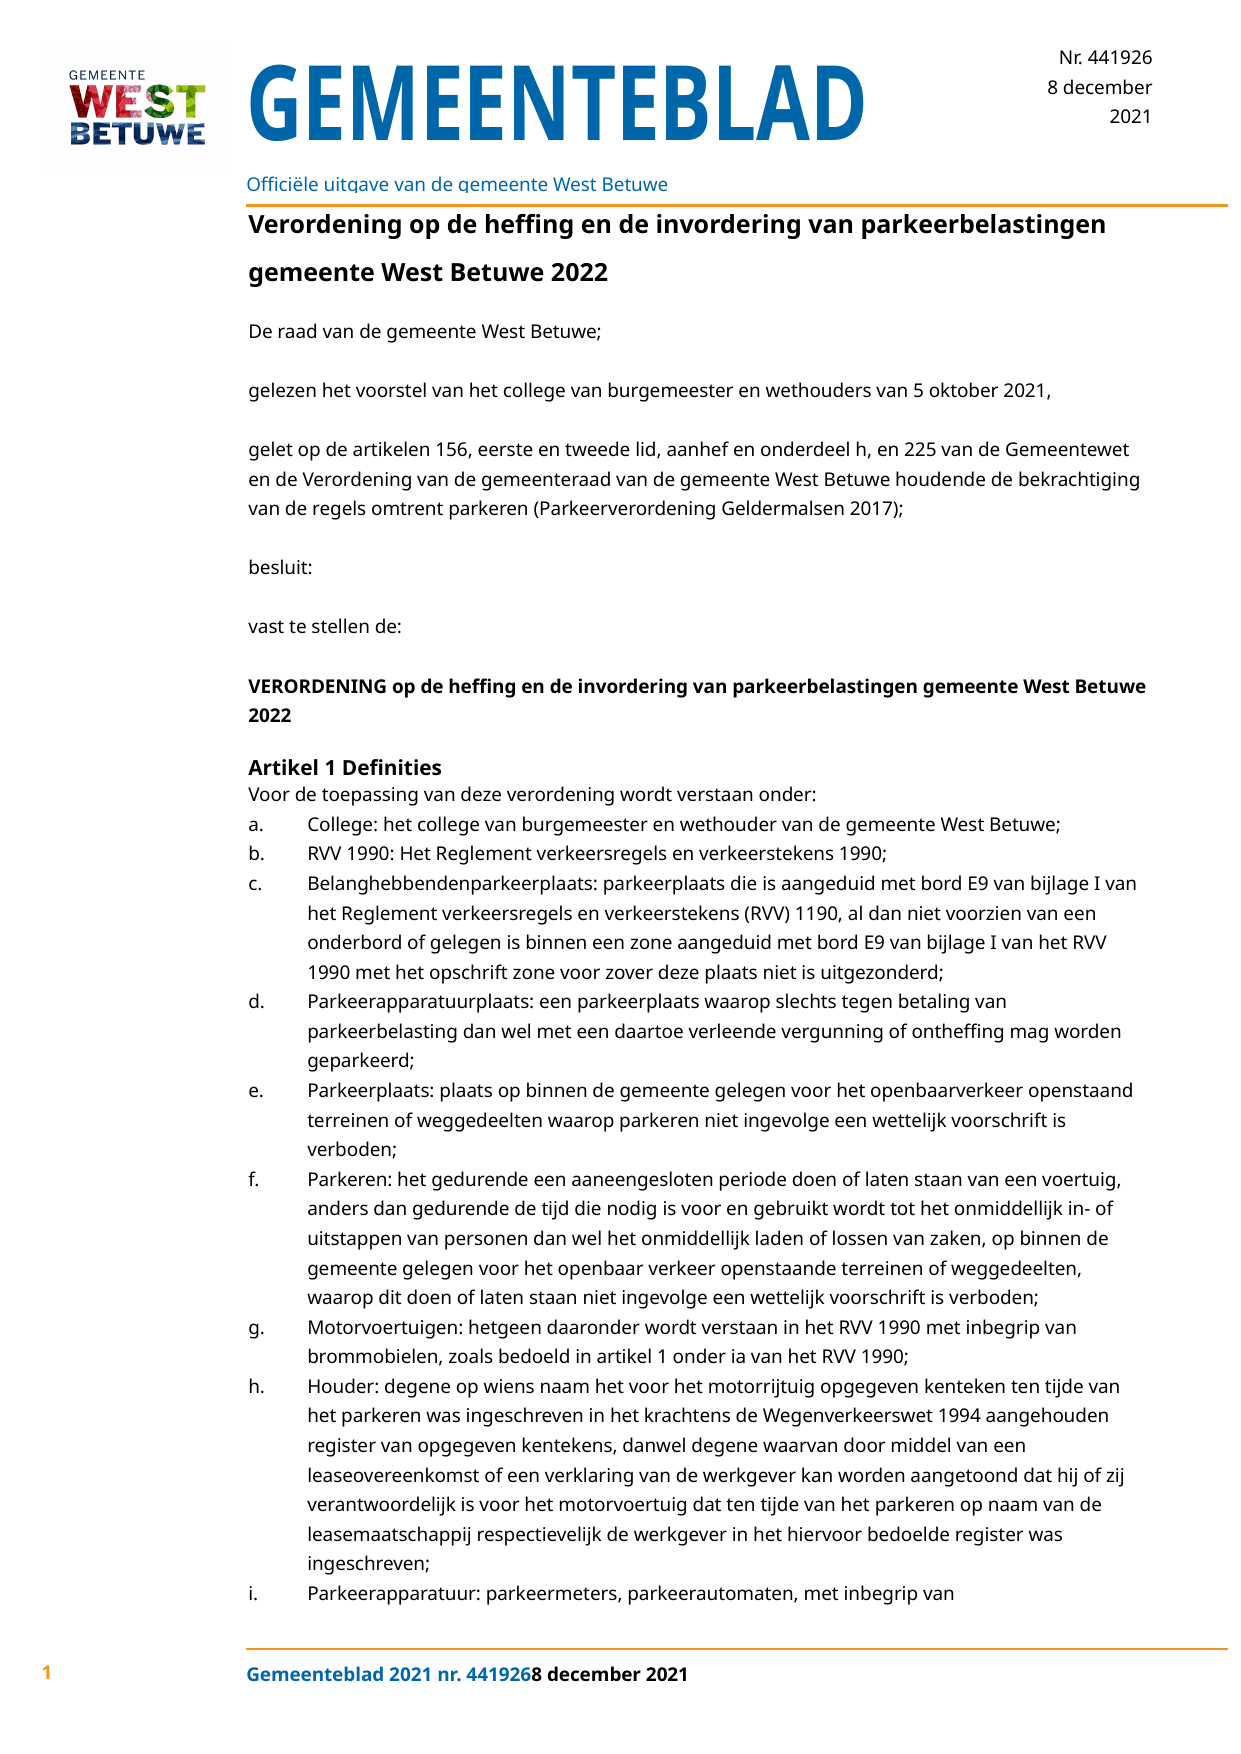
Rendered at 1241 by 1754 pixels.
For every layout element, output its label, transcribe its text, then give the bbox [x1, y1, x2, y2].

text VERORDENING op de heffing en de invordering van parkeerbelastingen gemeente West Betuwe 2022 [248, 673, 1152, 728]
list Belanghebbendenparkeerplaats: parkeerplaats die is aangeduid met bord E9 van bijlage I van het Reglement verkeersregels en verkeerstekens (RVV) 1190, al dan niet voorzien van een onderbord of gelegen is binnen een zone aangeduid met bord E9 van bijlage I van het RVV 1990 met het opschrift zone voor zover deze plaats niet is uitgezonderd; [248, 870, 1152, 984]
list Motorvoertuigen: hetgeen daaronder wordt verstaan in het RVV 1990 met inbegrip van brommobielen, zoals bedoeld in artikel 1 onder ia van het RVV 1990; [248, 1314, 1152, 1369]
list Parkeren: het gedurende een aaneengesloten periode doen of laten staan van een voertuig, anders dan gedurende de tijd die nodig is voor en gebruikt wordt tot het onmiddellijk in- of uitstappen van personen dan wel het onmiddellijk laden of lossen van zaken, op binnen de gemeente gelegen voor het openbaar verkeer openstaande terreinen of weggedeelten, waarop dit doen of laten staan niet ingevolge een wettelijk voorschrift is verboden; [248, 1166, 1152, 1310]
text Verordening op de heffing en de invordering van parkeerbelastingen gemeente West Betuwe 2022 [248, 207, 1152, 288]
list Parkeerapparatuur: parkeermeters, parkeerautomaten, met inbegrip van [248, 1580, 1152, 1606]
list RVV 1990: Het Reglement verkeersregels en verkeerstekens 1990; [248, 841, 1152, 866]
text Voor de toepassing van deze verordening wordt verstaan onder: [248, 781, 1152, 807]
text Artikel 1 Definities [248, 753, 1152, 781]
list Parkeerapparatuurplaats: een parkeerplaats waarop slechts tegen betaling van parkeerbelasting dan wel met een daartoe verleende vergunning of ontheffing mag worden geparkeerd; [248, 988, 1152, 1073]
picture [41, 47, 231, 172]
text gelet op de artikelen 156, eerste en tweede lid, aanhef en onderdeel h, en 225 van de Gemeentewet en de Verordening van de gemeenteraad van de gemeente West Betuwe houdende de bekrachtiging van de regels omtrent parkeren (Parkeerverordening Geldermalsen 2017); [248, 436, 1152, 521]
text vast te stellen de: [248, 614, 1152, 639]
list Parkeerplaats: plaats op binnen de gemeente gelegen voor het openbaarverkeer openstaand terreinen of weggedeelten waarop parkeren niet ingevolge een wettelijk voorschrift is verboden; [248, 1077, 1152, 1162]
list College: het college van burgemeester en wethouder van de gemeente West Betuwe; [248, 811, 1152, 837]
text De raad van de gemeente West Betuwe; [248, 318, 1152, 344]
list Houder: degene op wiens naam het voor het motorrijtuig opgegeven kenteken ten tijde van het parkeren was ingeschreven in het krachtens de Wegenverkeerswet 1994 aangehouden register van opgegeven kentekens, danwel degene waarvan door middel van een leaseovereenkomst of een verklaring van de werkgever kan worden aangetoond dat hij of zij verantwoordelijk is voor het motorvoertuig dat ten tijde van het parkeren op naam van de leasemaatschappij respectievelijk de werkgever in het hiervoor bedoelde register was ingeschreven; [248, 1373, 1152, 1576]
text besluit: [248, 554, 1152, 580]
text gelezen het voorstel van het college van burgemeester en wethouders van 5 oktober 2021, [248, 377, 1152, 403]
